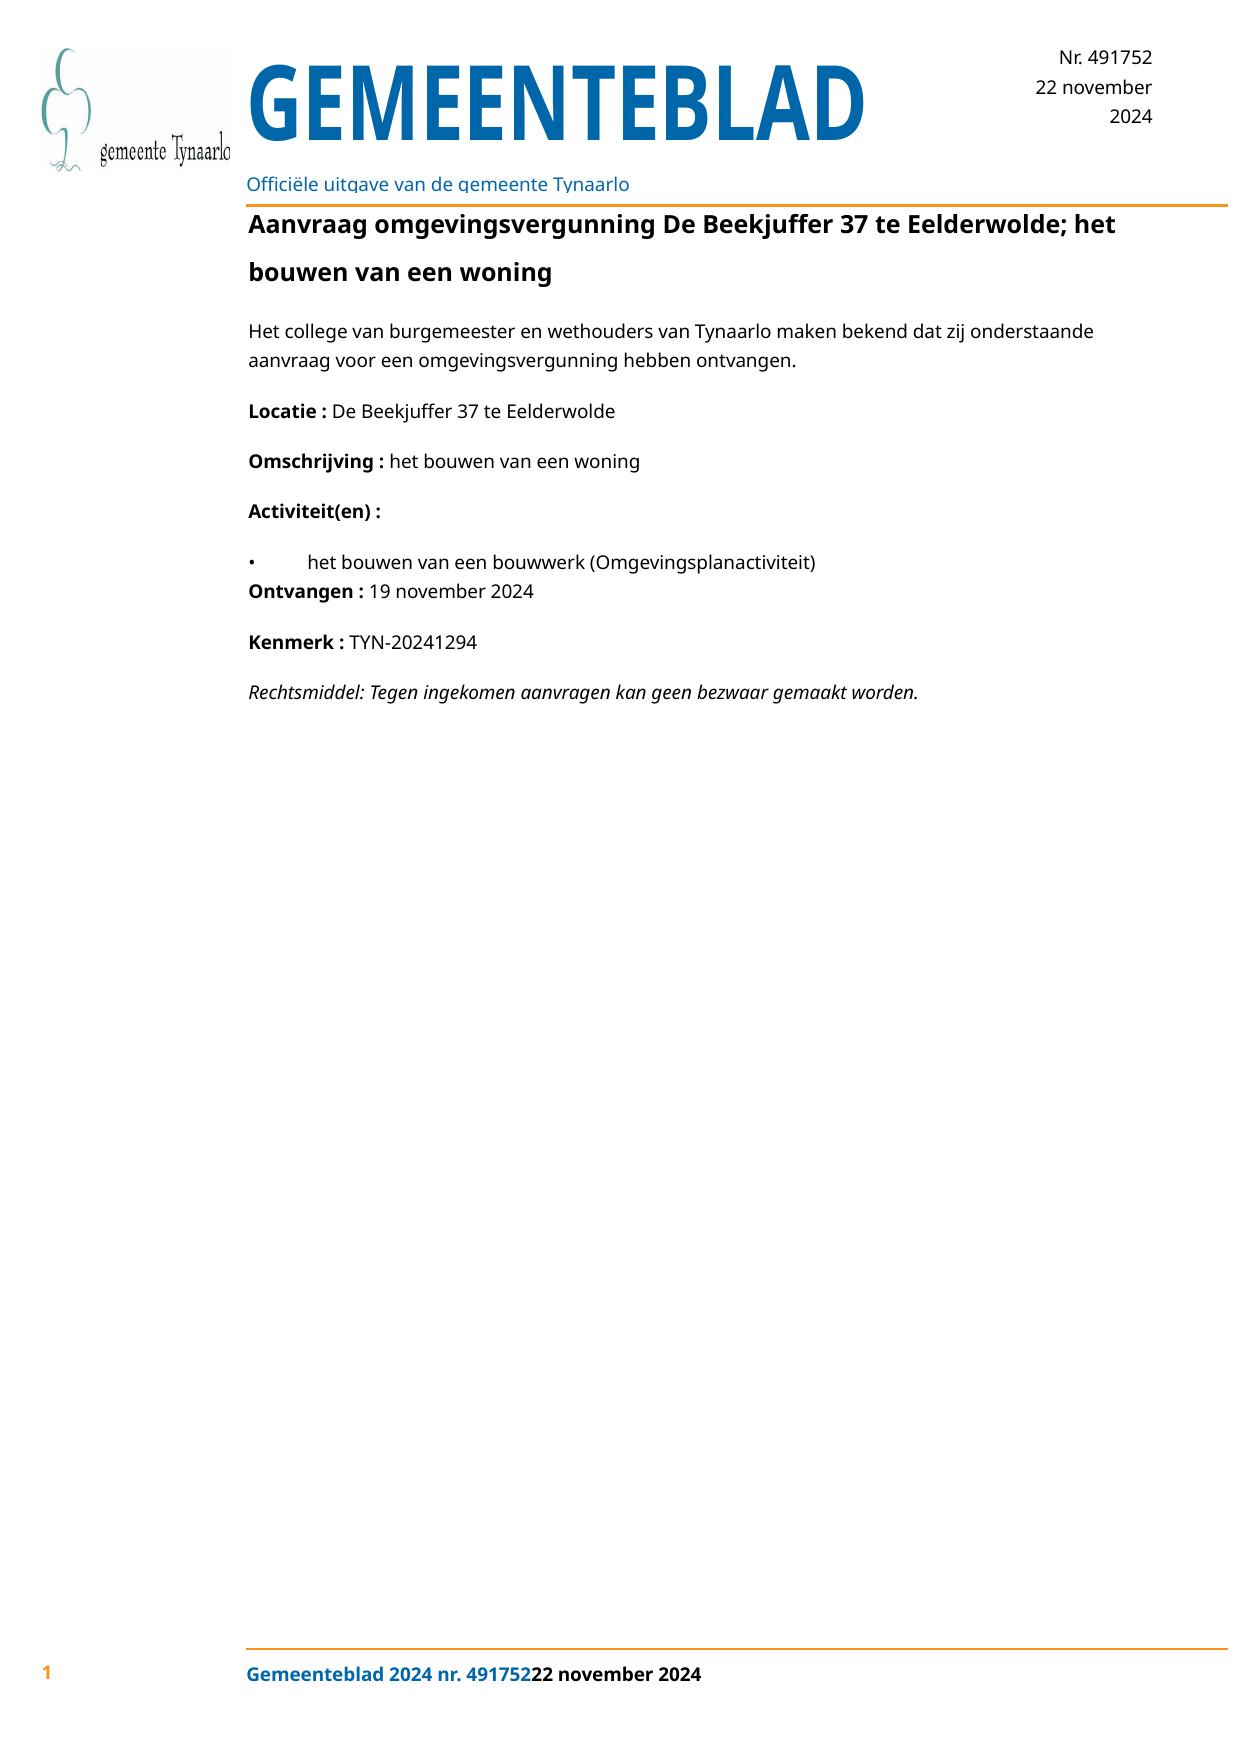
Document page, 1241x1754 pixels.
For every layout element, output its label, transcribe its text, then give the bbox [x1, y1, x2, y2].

text Omschrijving : het bouwen van een woning [248, 448, 1152, 474]
list het bouwen van een bouwwerk (Omgevingsplanactiviteit) [248, 549, 1152, 575]
text Locatie : De Beekjuffer 37 te Eelderwolde [248, 398, 1152, 424]
text Rechtsmiddel: Tegen ingekomen aanvragen kan geen bezwaar gemaakt worden. [248, 679, 1152, 705]
text Aanvraag omgevingsvergunning De Beekjuffer 37 te Eelderwolde; het bouwen van een woning [248, 207, 1152, 288]
text Ontvangen : 19 november 2024 [248, 579, 1152, 604]
text Activiteit(en) : [248, 499, 1152, 524]
text Het college van burgemeester en wethouders van Tynaarlo maken bekend dat zij onderstaande aanvraag voor een omgevingsvergunning hebben ontvangen. [248, 318, 1152, 373]
text Kenmerk : TYN-20241294 [248, 629, 1152, 655]
picture [41, 47, 231, 172]
